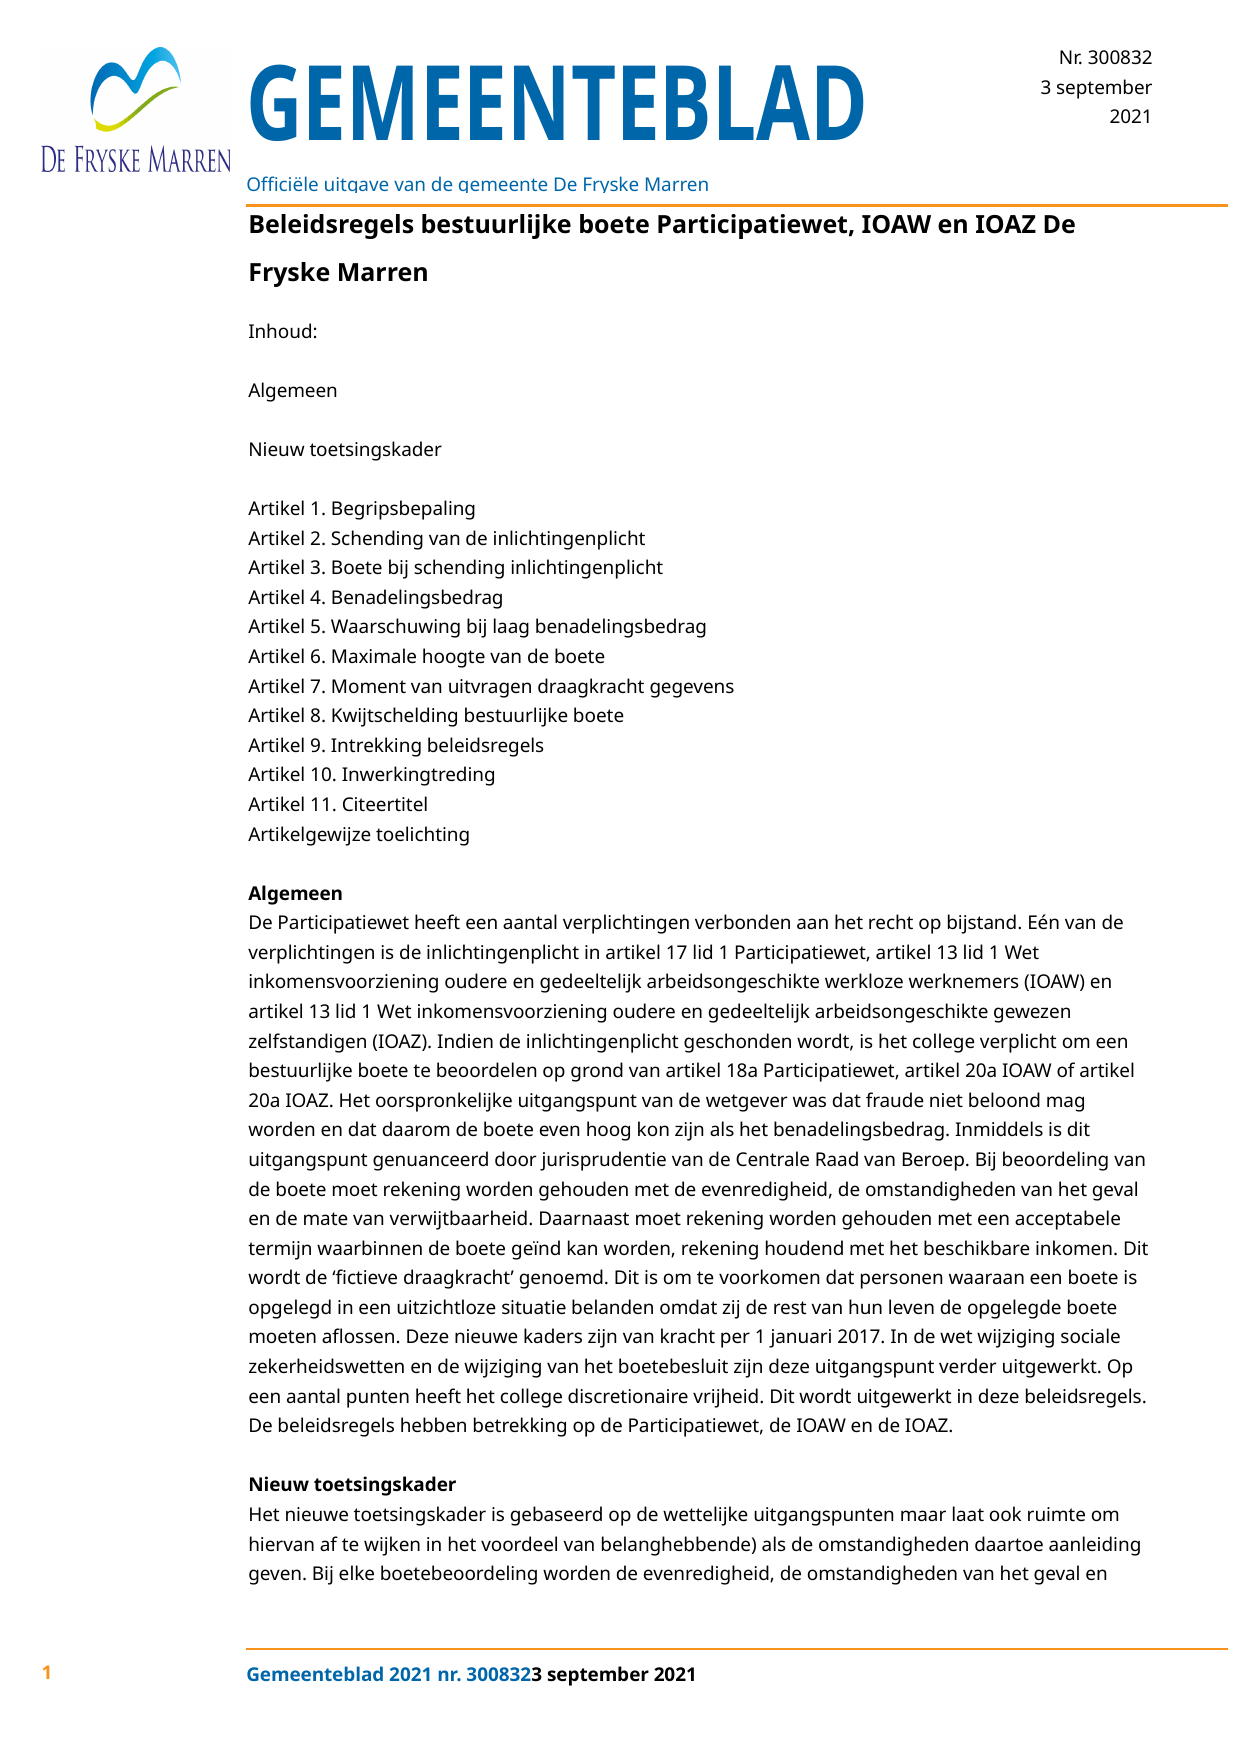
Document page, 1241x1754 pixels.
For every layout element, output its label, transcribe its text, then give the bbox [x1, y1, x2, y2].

text Algemeen [248, 377, 1152, 403]
text De Participatiewet heeft een aantal verplichtingen verbonden aan het recht op bijstand. Eén van de verplichtingen is de inlichtingenplicht in artikel 17 lid 1 Participatiewet, artikel 13 lid 1 Wet inkomensvoorziening oudere en gedeeltelijk arbeidsongeschikte werkloze werknemers (IOAW) en artikel 13 lid 1 Wet inkomensvoorziening oudere en gedeeltelijk arbeidsongeschikte gewezen zelfstandigen (IOAZ). Indien de inlichtingenplicht geschonden wordt, is het college verplicht om een bestuurlijke boete te beoordelen op grond van artikel 18a Participatiewet, artikel 20a IOAW of artikel 20a IOAZ. Het oorspronkelijke uitgangspunt van de wetgever was dat fraude niet beloond mag worden en dat daarom de boete even hoog kon zijn als het benadelingsbedrag. Inmiddels is dit uitgangspunt genuanceerd door jurisprudentie van de Centrale Raad van Beroep. Bij beoordeling van de boete moet rekening worden gehouden met de evenredigheid, de omstandigheden van het geval en de mate van verwijtbaarheid. Daarnaast moet rekening worden gehouden met een acceptabele termijn waarbinnen de boete geïnd kan worden, rekening houdend met het beschikbare inkomen. Dit wordt de ‘fictieve draagkracht’ genoemd. Dit is om te voorkomen dat personen waaraan een boete is opgelegd in een uitzichtloze situatie belanden omdat zij de rest van hun leven de opgelegde boete moeten aflossen. Deze nieuwe kaders zijn van kracht per 1 januari 2017. In de wet wijziging sociale zekerheidswetten en de wijziging van het boetebesluit zijn deze uitgangspunt verder uitgewerkt. Op een aantal punten heeft het college discretionaire vrijheid. Dit wordt uitgewerkt in deze beleidsregels. De beleidsregels hebben betrekking op de Participatiewet, de IOAW en de IOAZ. [248, 909, 1152, 1438]
text Nieuw toetsingskader [248, 436, 1152, 462]
text Nieuw toetsingskader [248, 1472, 1152, 1497]
text Artikel 6. Maximale hoogte van de boete [248, 643, 1152, 669]
text Artikel 3. Boete bij schending inlichtingenplicht [248, 554, 1152, 580]
text Algemeen [248, 880, 1152, 906]
text Artikel 1. Begripsbepaling [248, 495, 1152, 521]
text Artikel 2. Schending van de inlichtingenplicht [248, 525, 1152, 551]
text Artikel 11. Citeertitel [248, 791, 1152, 817]
text Artikel 4. Benadelingsbedrag [248, 584, 1152, 610]
text Het nieuwe toetsingskader is gebaseerd op de wettelijke uitgangspunten maar laat ook ruimte om hiervan af te wijken in het voordeel van belanghebbende) als de omstandigheden daartoe aanleiding geven. Bij elke boetebeoordeling worden de evenredigheid, de omstandigheden van het geval en [248, 1501, 1152, 1586]
text Artikel 10. Inwerkingtreding [248, 762, 1152, 787]
picture [41, 47, 231, 172]
text Beleidsregels bestuurlijke boete Participatiewet, IOAW en IOAZ De Fryske Marren [248, 207, 1152, 288]
text Inhoud: [248, 318, 1152, 344]
text Artikelgewijze toelichting [248, 821, 1152, 847]
text Artikel 5. Waarschuwing bij laag benadelingsbedrag [248, 614, 1152, 639]
text Artikel 8. Kwijtschelding bestuurlijke boete [248, 702, 1152, 728]
text Artikel 9. Intrekking beleidsregels [248, 732, 1152, 758]
text Artikel 7. Moment van uitvragen draagkracht gegevens [248, 673, 1152, 699]
